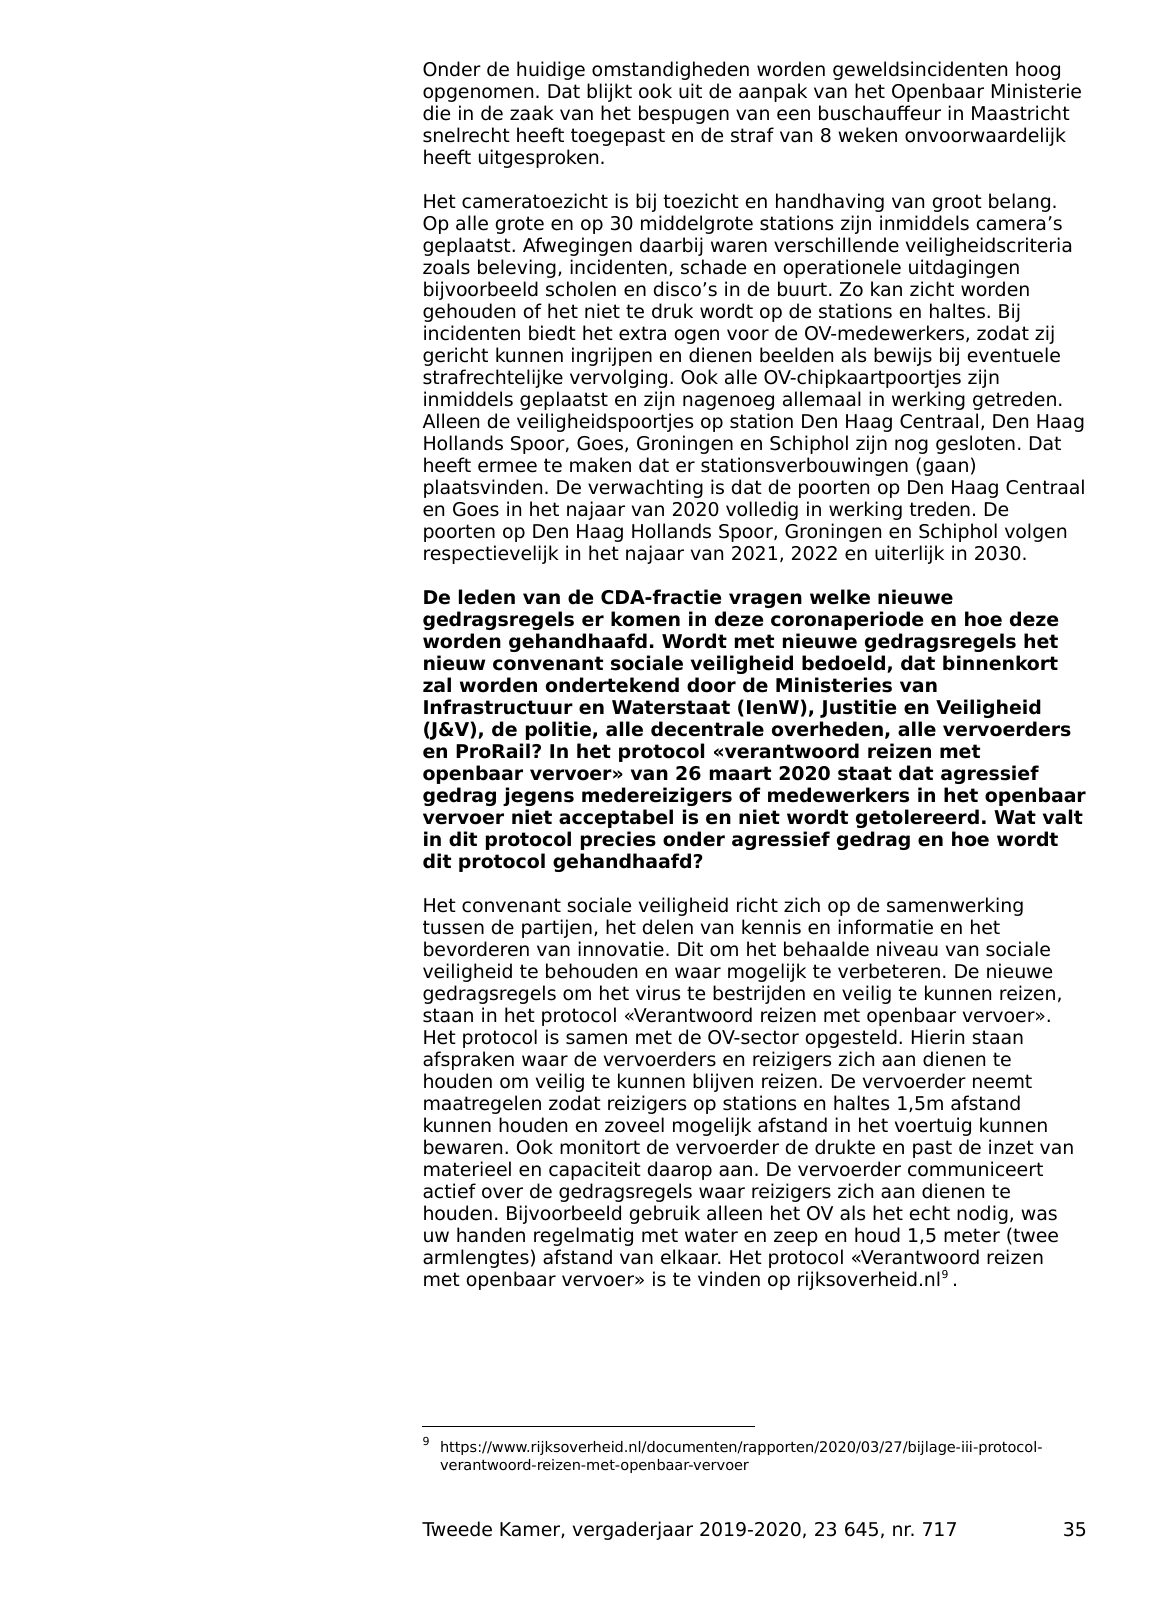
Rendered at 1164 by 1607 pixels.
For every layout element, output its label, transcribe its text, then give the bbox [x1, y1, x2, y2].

text Het cameratoezicht is bij toezicht en handhaving van groot belang. Op alle grote en op 30 middelgrote stations zijn inmiddels camera’s geplaatst. Afwegingen daarbij waren verschillende veiligheidscriteria zoals beleving, incidenten, schade en operationele uitdagingen bijvoorbeeld scholen en disco’s in de buurt. Zo kan zicht worden gehouden of het niet te druk wordt op de stations en haltes. Bij incidenten biedt het extra ogen voor de OV-medewerkers, zodat zij gericht kunnen ingrijpen en dienen beelden als bewijs bij eventuele strafrechtelijke vervolging. Ook alle OV-chipkaartpoortjes zijn inmiddels geplaatst en zijn nagenoeg allemaal in werking getreden. Alleen de veiligheidspoortjes op station Den Haag Centraal, Den Haag Hollands Spoor, Goes, Groningen en Schiphol zijn nog gesloten. Dat heeft ermee te maken dat er stationsverbouwingen (gaan) plaatsvinden. De verwachting is dat de poorten op Den Haag Centraal en Goes in het najaar van 2020 volledig in werking treden. De poorten op Den Haag Hollands Spoor, Groningen en Schiphol volgen respectievelijk in het najaar van 2021, 2022 en uiterlijk in 2030. [422, 191, 1087, 565]
text https://www.rijksoverheid.nl/documenten/rapporten/2020/03/27/bijlage-iii-protocol-verantwoord-reizen-met-openbaar-vervoer [422, 1435, 1087, 1474]
text Onder de huidige omstandigheden worden geweldsincidenten hoog opgenomen. Dat blijkt ook uit de aanpak van het Openbaar Ministerie die in de zaak van het bespugen van een buschauffeur in Maastricht snelrecht heeft toegepast en de straf van 8 weken onvoorwaardelijk heeft uitgesproken. [422, 59, 1087, 169]
text De leden van de CDA-fractie vragen welke nieuwe gedragsregels er komen in deze coronaperiode en hoe deze worden gehandhaafd. Wordt met nieuwe gedragsregels het nieuw convenant sociale veiligheid bedoeld, dat binnenkort zal worden ondertekend door de Ministeries van Infrastructuur en Waterstaat (IenW), Justitie en Veiligheid (J&V), de politie, alle decentrale overheden, alle vervoerders en ProRail? In het protocol «verantwoord reizen met openbaar vervoer» van 26 maart 2020 staat dat agressief gedrag jegens medereizigers of medewerkers in het openbaar vervoer niet acceptabel is en niet wordt getolereerd. Wat valt in dit protocol precies onder agressief gedrag en hoe wordt dit protocol gehandhaafd? [422, 587, 1087, 873]
text Het convenant sociale veiligheid richt zich op de samenwerking tussen de partijen, het delen van kennis en informatie en het bevorderen van innovatie. Dit om het behaalde niveau van sociale veiligheid te behouden en waar mogelijk te verbeteren. De nieuwe gedragsregels om het virus te bestrijden en veilig te kunnen reizen, staan in het protocol «Verantwoord reizen met openbaar vervoer». Het protocol is samen met de OV-sector opgesteld. Hierin staan afspraken waar de vervoerders en reizigers zich aan dienen te houden om veilig te kunnen blijven reizen. De vervoerder neemt maatregelen zodat reizigers op stations en haltes 1,5m afstand kunnen houden en zoveel mogelijk afstand in het voertuig kunnen bewaren. Ook monitort de vervoerder de drukte en past de inzet van materieel en capaciteit daarop aan. De vervoerder communiceert actief over de gedragsregels waar reizigers zich aan dienen te houden. Bijvoorbeeld gebruik alleen het OV als het echt nodig, was uw handen regelmatig met water en zeep en houd 1,5 meter (twee armlengtes) afstand van elkaar. Het protocol «Verantwoord reizen met openbaar vervoer» is te vinden op rijksoverheid.nl. [422, 895, 1087, 1291]
